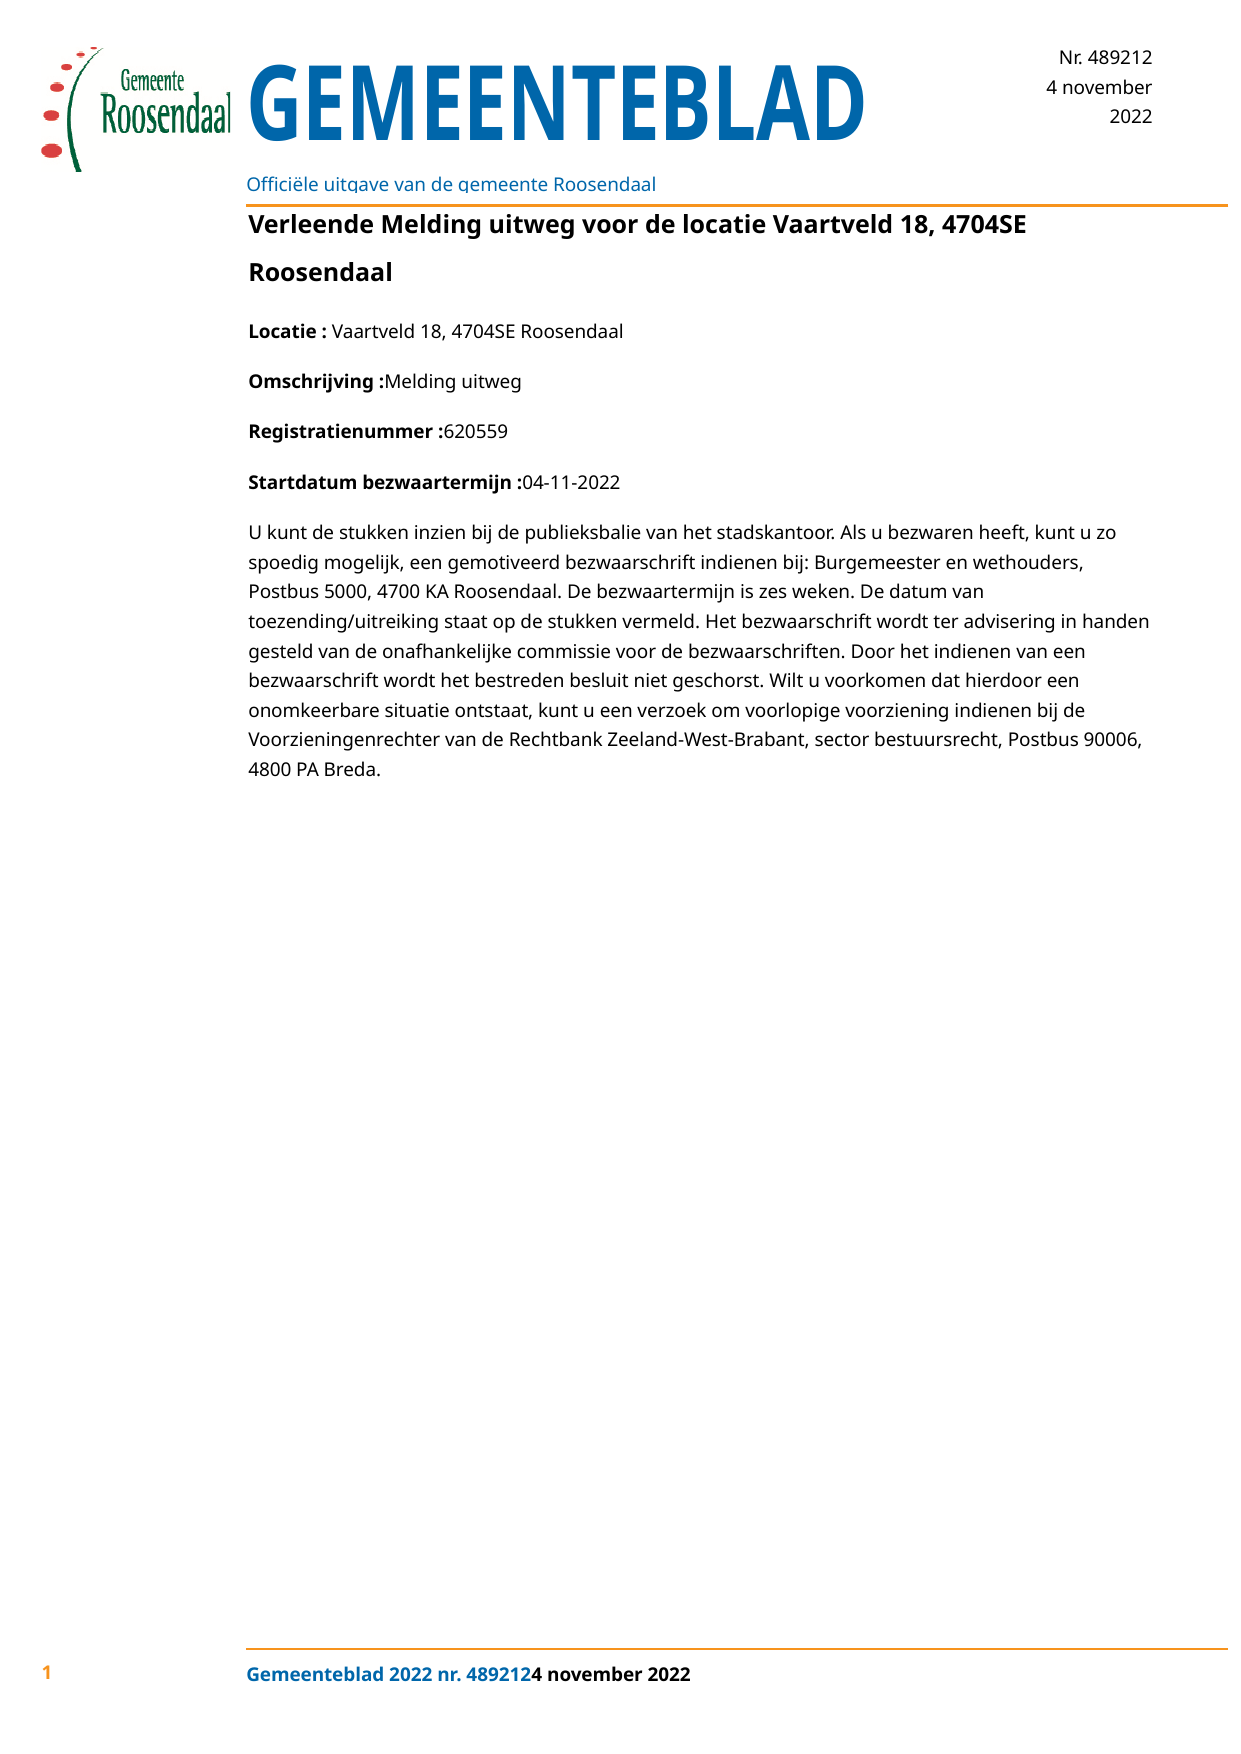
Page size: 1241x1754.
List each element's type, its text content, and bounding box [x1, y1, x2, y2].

text Locatie : Vaartveld 18, 4704SE Roosendaal [248, 318, 1152, 344]
text Registratienummer :620559 [248, 419, 1152, 444]
text Verleende Melding uitweg voor de locatie Vaartveld 18, 4704SE Roosendaal [248, 207, 1152, 288]
text U kunt de stukken inzien bij de publieksbalie van het stadskantoor. Als u bezwaren heeft, kunt u zo spoedig mogelijk, een gemotiveerd bezwaarschrift indienen bij: Burgemeester en wethouders, Postbus 5000, 4700 KA Roosendaal. De bezwaartermijn is zes weken. De datum van toezending/uitreiking staat op de stukken vermeld. Het bezwaarschrift wordt ter advisering in handen gesteld van de onafhankelijke commissie voor de bezwaarschriften. Door het indienen van een bezwaarschrift wordt het bestreden besluit niet geschorst. Wilt u voorkomen dat hierdoor een onomkeerbare situatie ontstaat, kunt u een verzoek om voorlopige voorziening indienen bij de Voorzieningenrechter van de Rechtbank Zeeland-West-Brabant, sector bestuursrecht, Postbus 90006, 4800 PA Breda. [248, 519, 1152, 782]
picture [41, 47, 231, 172]
text Omschrijving :Melding uitweg [248, 368, 1152, 394]
text Startdatum bezwaartermijn :04-11-2022 [248, 469, 1152, 495]
